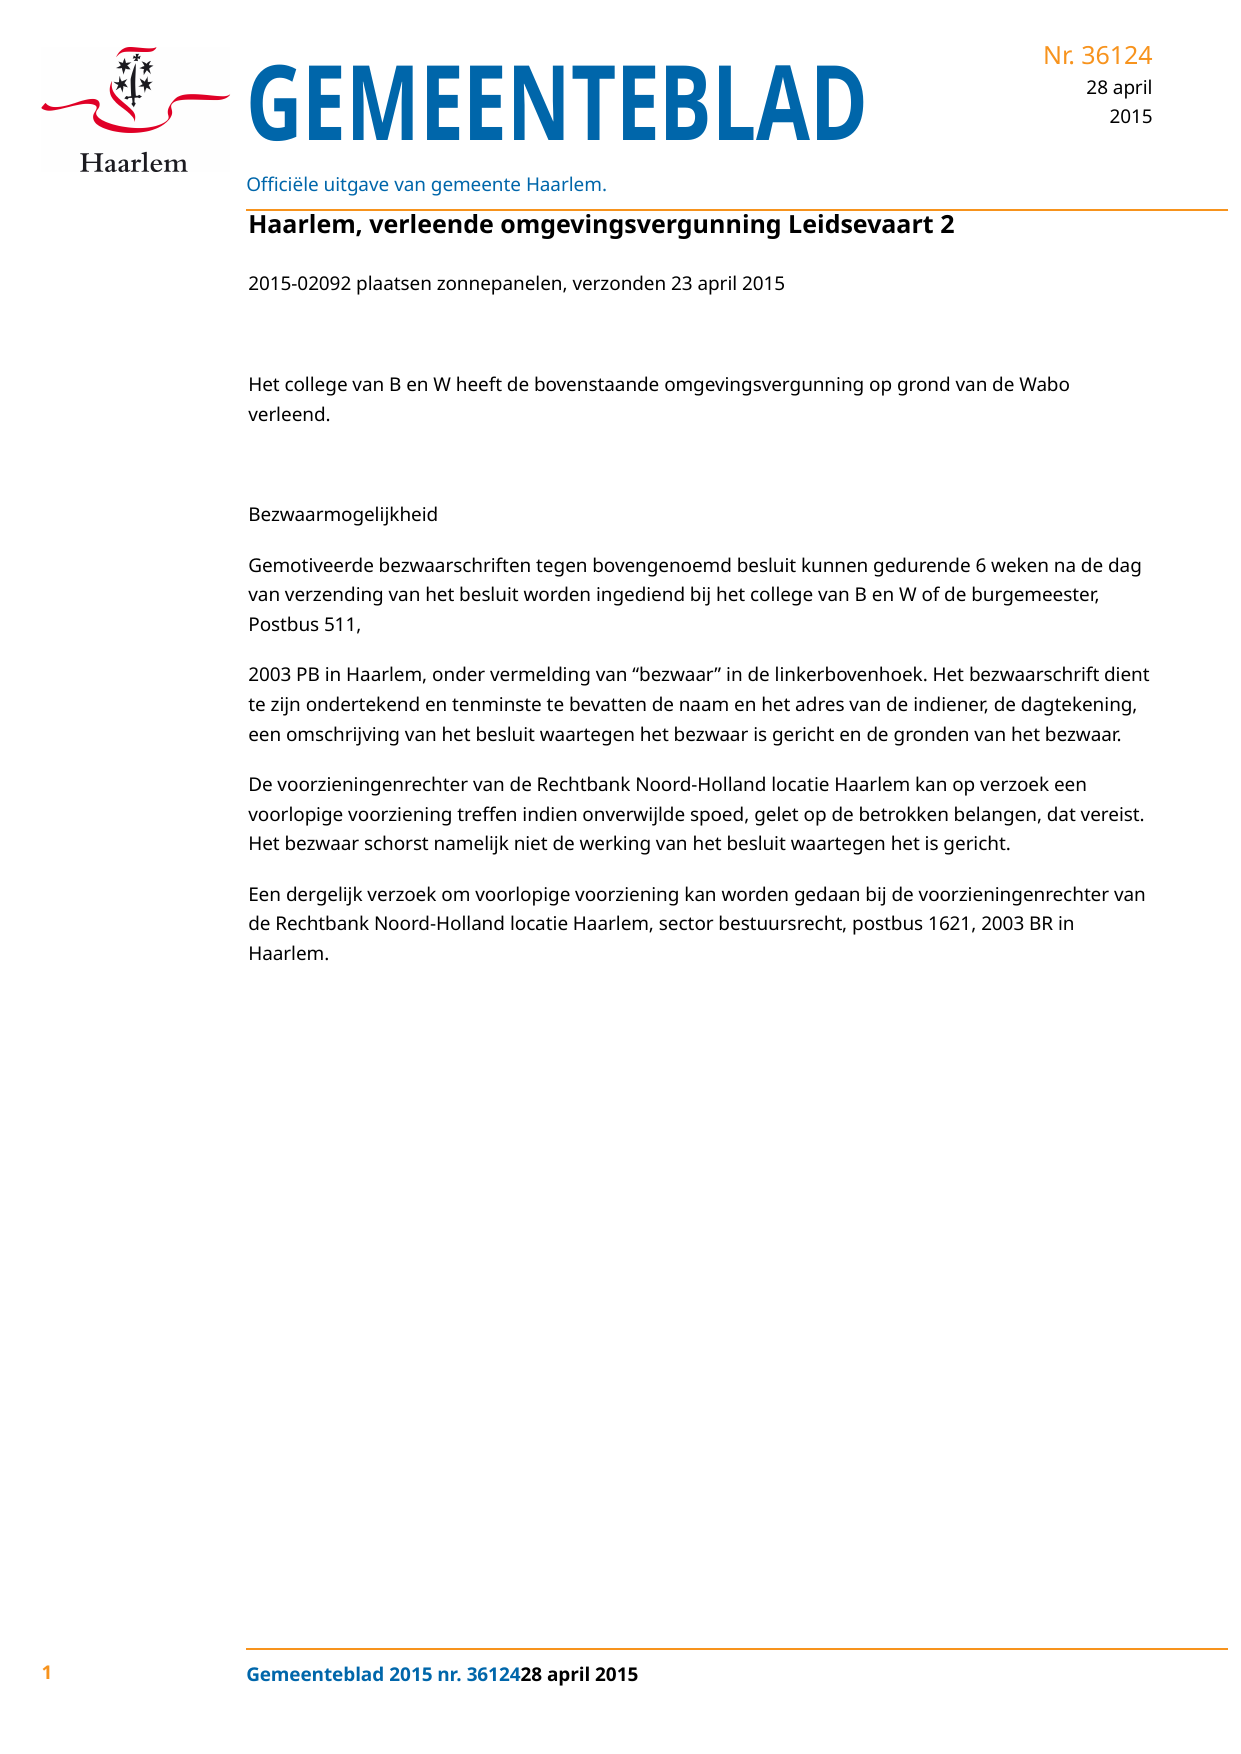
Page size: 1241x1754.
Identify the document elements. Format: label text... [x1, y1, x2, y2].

text 2003 PB in Haarlem, onder vermelding van “bezwaar” in de linkerbovenhoek. Het bezwaarschrift dient te zijn ondertekend en tenminste te bevatten de naam en het adres van de indiener, de dagtekening, een omschrijving van het besluit waartegen het bezwaar is gericht en de gronden van het bezwaar. [248, 662, 1152, 746]
text Haarlem, verleende omgevingsvergunning Leidsevaart 2 [248, 211, 1152, 241]
text 2015-02092 plaatsen zonnepanelen, verzonden 23 april 2015 [248, 270, 1152, 296]
text Het college van B en W heeft de bovenstaande omgevingsvergunning op grond van de Wabo verleend. [248, 371, 1152, 426]
text Een dergelijk verzoek om voorlopige voorziening kan worden gedaan bij de voorzieningenrechter van de Rechtbank Noord-Holland locatie Haarlem, sector bestuursrecht, postbus 1621, 2003 BR in Haarlem. [248, 881, 1152, 966]
text Gemotiveerde bezwaarschriften tegen bovengenoemd besluit kunnen gedurende 6 weken na de dag van verzending van het besluit worden ingediend bij het college van B en W of de burgemeester, Postbus 511, [248, 552, 1152, 637]
picture [41, 47, 231, 172]
text De voorzieningenrechter van de Rechtbank Noord-Holland locatie Haarlem kan op verzoek een voorlopige voorziening treffen indien onverwijlde spoed, gelet op de betrokken belangen, dat vereist. Het bezwaar schorst namelijk niet de werking van het besluit waartegen het is gericht. [248, 771, 1152, 856]
text Bezwaarmogelijkheid [248, 502, 1152, 527]
